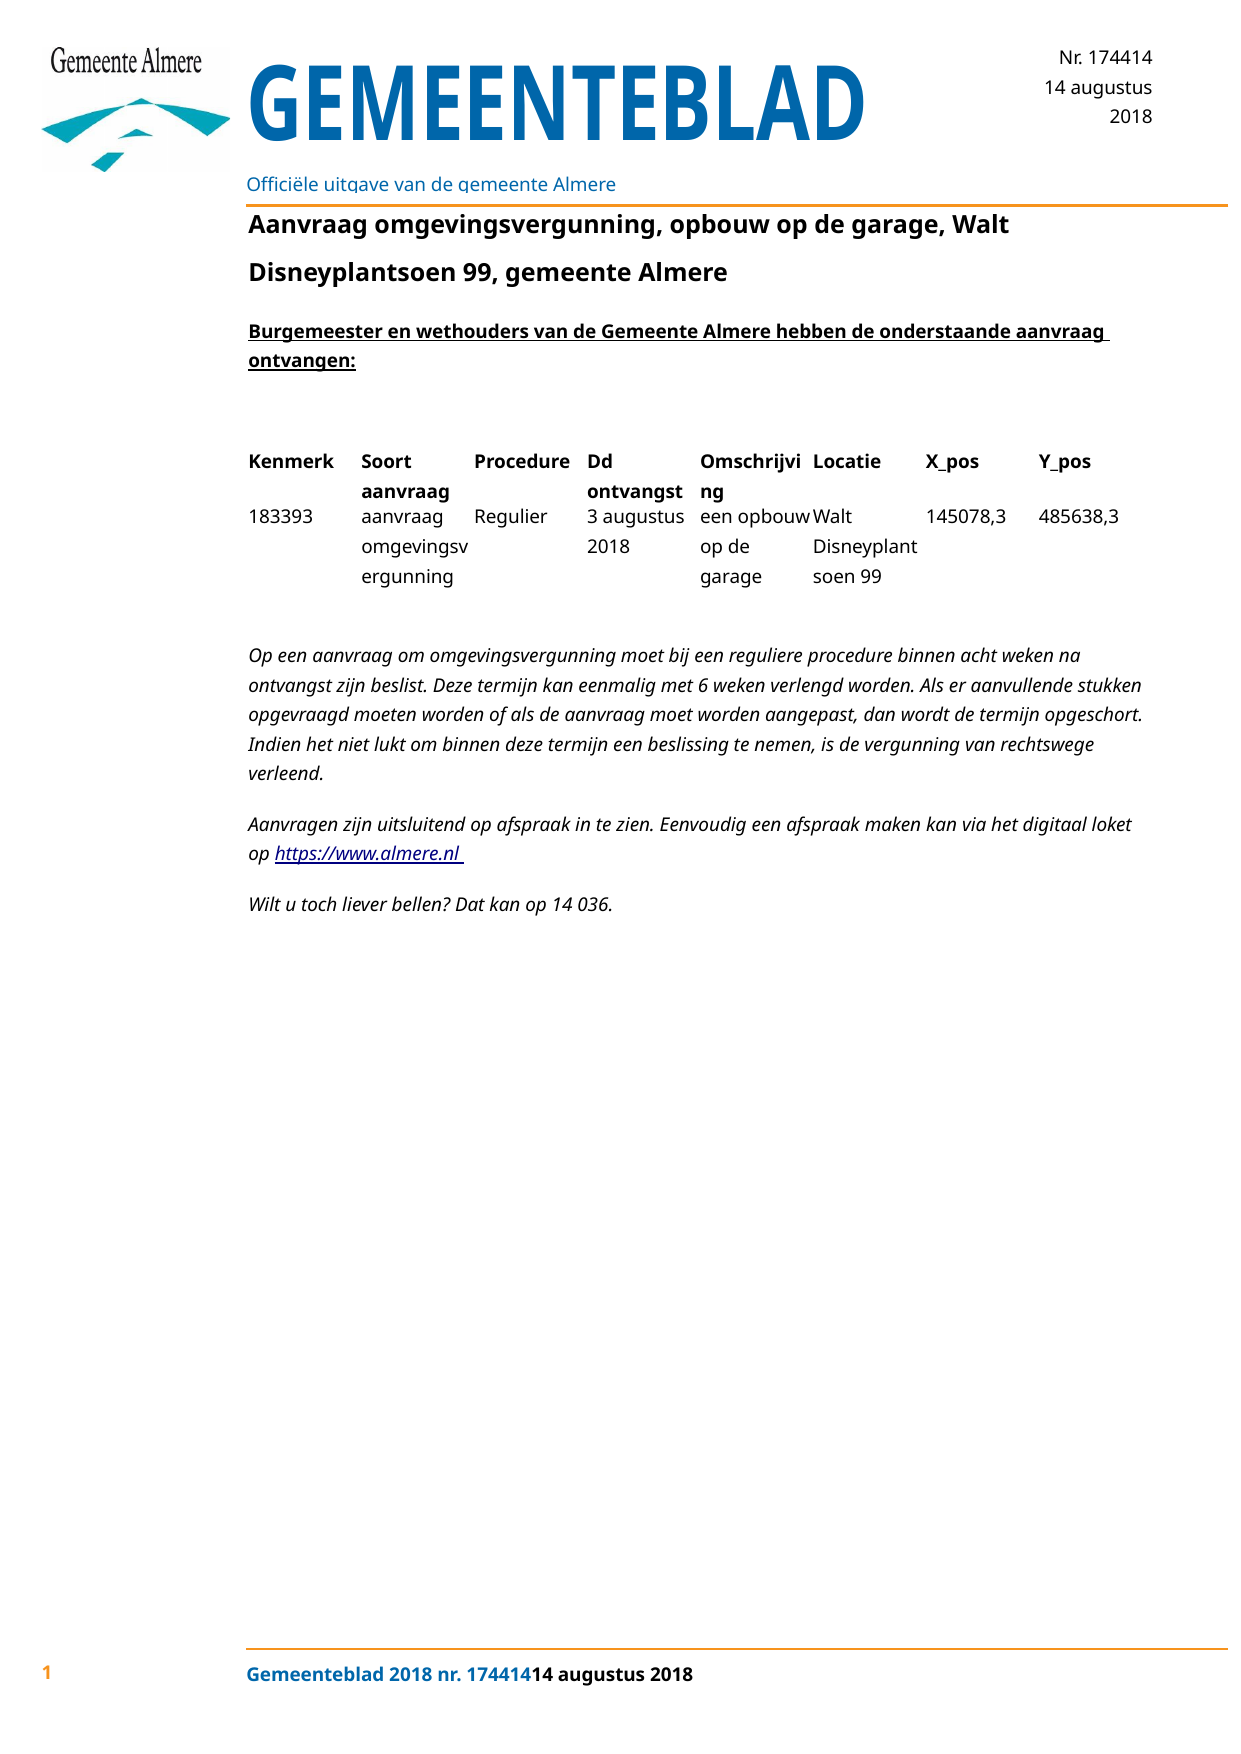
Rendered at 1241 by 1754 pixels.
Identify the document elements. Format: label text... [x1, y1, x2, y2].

table_header X_pos [926, 449, 1038, 504]
text Burgemeester en wethouders van de Gemeente Almere hebben de onderstaande aanvraag ontvangen: [248, 318, 1152, 373]
table_cell 183393 [248, 504, 361, 589]
table_header Dd ontvangst [587, 449, 700, 504]
table_cell 145078,3 [926, 504, 1038, 589]
table_header Y_pos [1039, 449, 1152, 504]
text Op een aanvraag om omgevingsvergunning moet bij een reguliere procedure binnen acht weken na ontvangst zijn beslist. Deze termijn kan eenmalig met 6 weken verlengd worden. Als er aanvullende stukken opgevraagd moeten worden of als de aanvraag moet worden aangepast, dan wordt de termijn opgeschort. Indien het niet lukt om binnen deze termijn een beslissing te nemen, is de vergunning van rechtswege verleend. [248, 642, 1152, 786]
table_header Locatie [813, 449, 926, 504]
table_header Procedure [474, 449, 587, 504]
text Aanvraag omgevingsvergunning, opbouw op de garage, Walt Disneyplantsoen 99, gemeente Almere [248, 207, 1152, 288]
table_cell aanvraag omgevingsvergunning [361, 504, 474, 589]
table_cell 485638,3 [1039, 504, 1152, 589]
text Wilt u toch liever bellen? Dat kan op 14 036. [248, 891, 1152, 917]
table_cell 3 augustus 2018 [587, 504, 700, 589]
table_cell een opbouw op de garage [700, 504, 813, 589]
table_header Kenmerk [248, 449, 361, 504]
table_header Soort aanvraag [361, 449, 474, 504]
table_header Omschrijving [700, 449, 813, 504]
text Aanvragen zijn uitsluitend op afspraak in te zien. Eenvoudig een afspraak maken kan via het digitaal loket op https://www.almere.nl [248, 811, 1152, 866]
table_cell Walt Disneyplantsoen 99 [813, 504, 926, 589]
picture [41, 47, 231, 172]
table_cell Regulier [474, 504, 587, 589]
